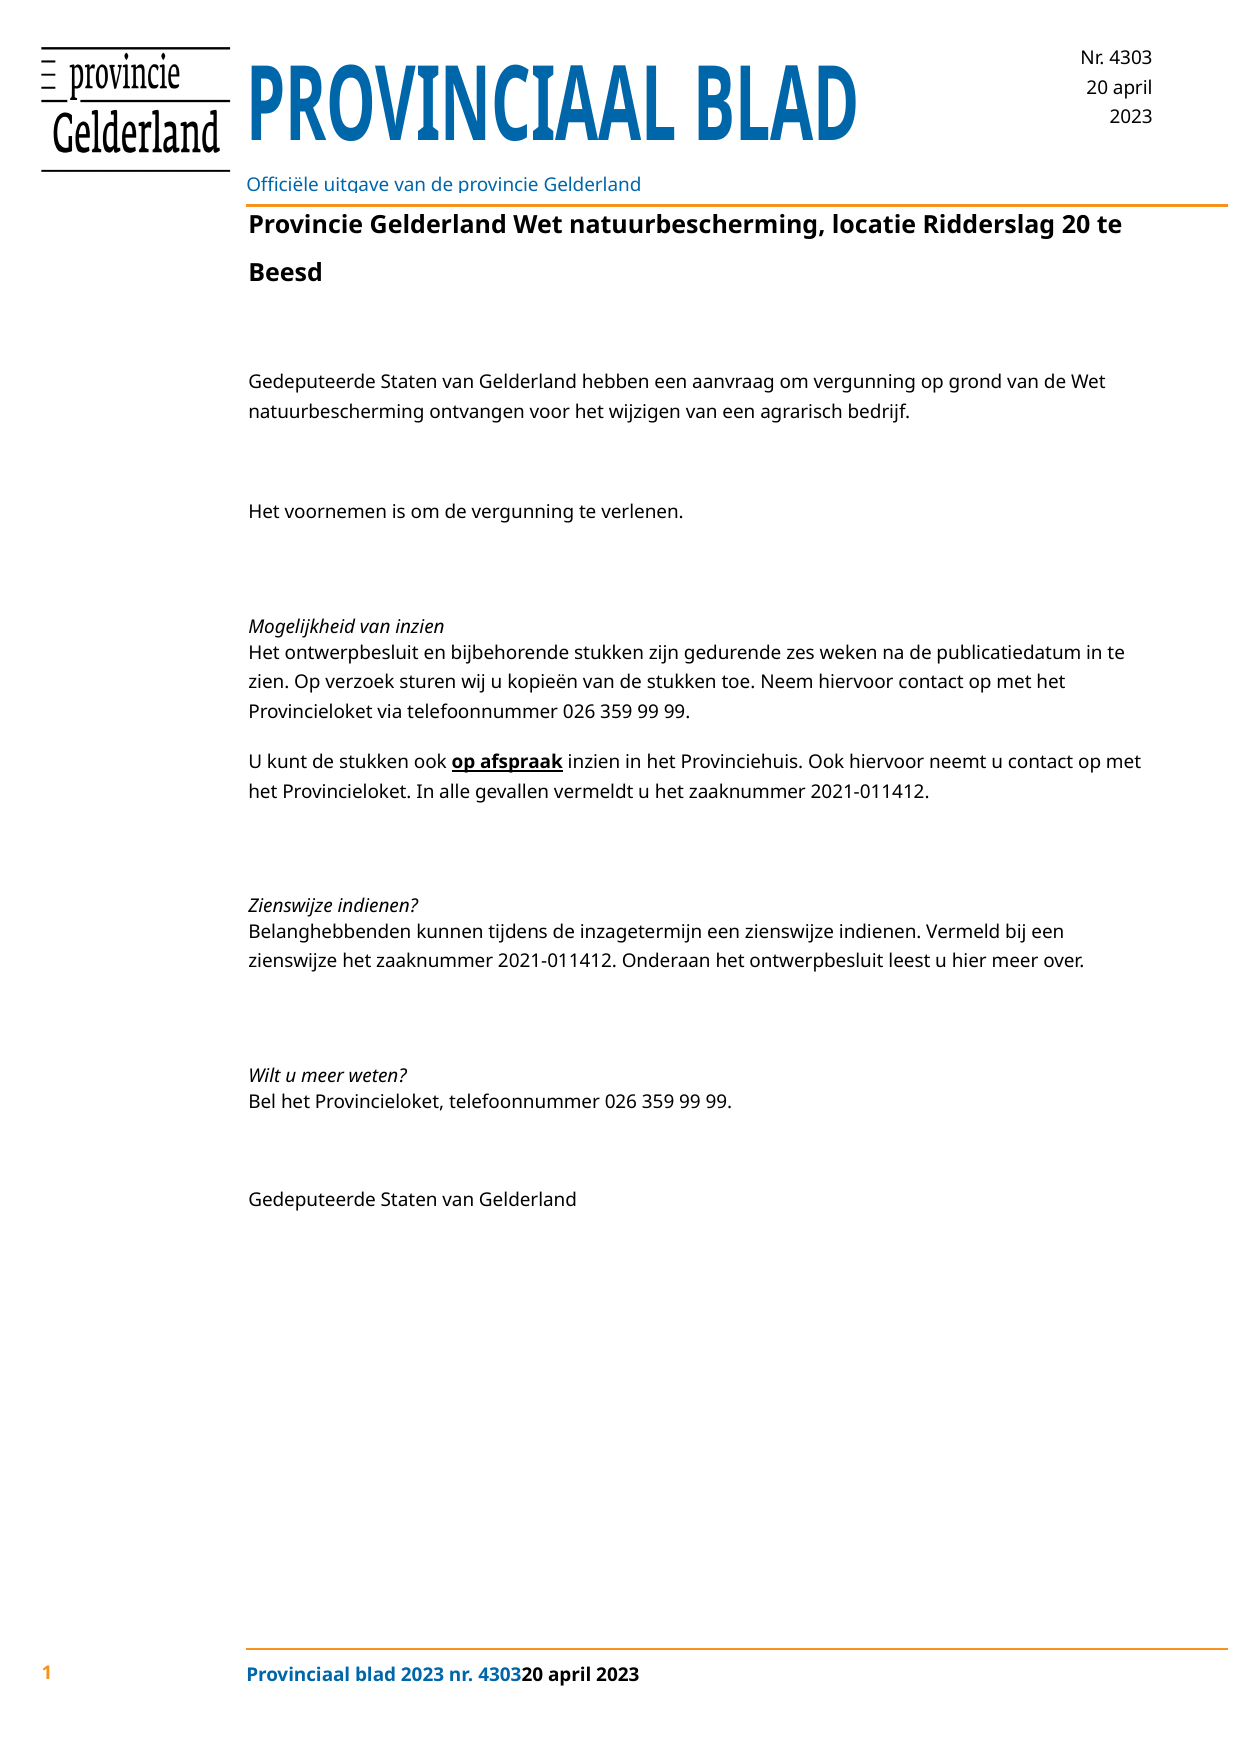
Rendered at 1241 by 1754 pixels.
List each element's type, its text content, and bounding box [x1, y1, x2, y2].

picture [41, 47, 231, 172]
text Provincie Gelderland Wet natuurbescherming, locatie Ridderslag 20 te Beesd [248, 207, 1152, 288]
text Belanghebbenden kunnen tijdens de inzagetermijn een zienswijze indienen. Vermeld bij een zienswijze het zaaknummer 2021-011412. Onderaan het ontwerpbesluit leest u hier meer over. [248, 918, 1152, 973]
text Zienswijze indienen? [248, 892, 1152, 918]
text Gedeputeerde Staten van Gelderland [248, 1186, 1152, 1212]
text Bel het Provincieloket, telefoonnummer 026 359 99 99. [248, 1088, 1152, 1113]
text Gedeputeerde Staten van Gelderland hebben een aanvraag om vergunning op grond van de Wet natuurbescherming ontvangen voor het wijzigen van een agrarisch bedrijf. [248, 368, 1152, 424]
text Het voornemen is om de vergunning te verlenen. [248, 499, 1152, 524]
text Wilt u meer weten? [248, 1062, 1152, 1088]
text Mogelijkheid van inzien [248, 613, 1152, 639]
text U kunt de stukken ook op afspraak inzien in het Provinciehuis. Ook hiervoor neemt u contact op met het Provincieloket. In alle gevallen vermeldt u het zaaknummer 2021-011412. [248, 748, 1152, 804]
text Het ontwerpbesluit en bijbehorende stukken zijn gedurende zes weken na de publicatiedatum in te zien. Op verzoek sturen wij u kopieën van de stukken toe. Neem hiervoor contact op met het Provincieloket via telefoonnummer 026 359 99 99. [248, 639, 1152, 724]
